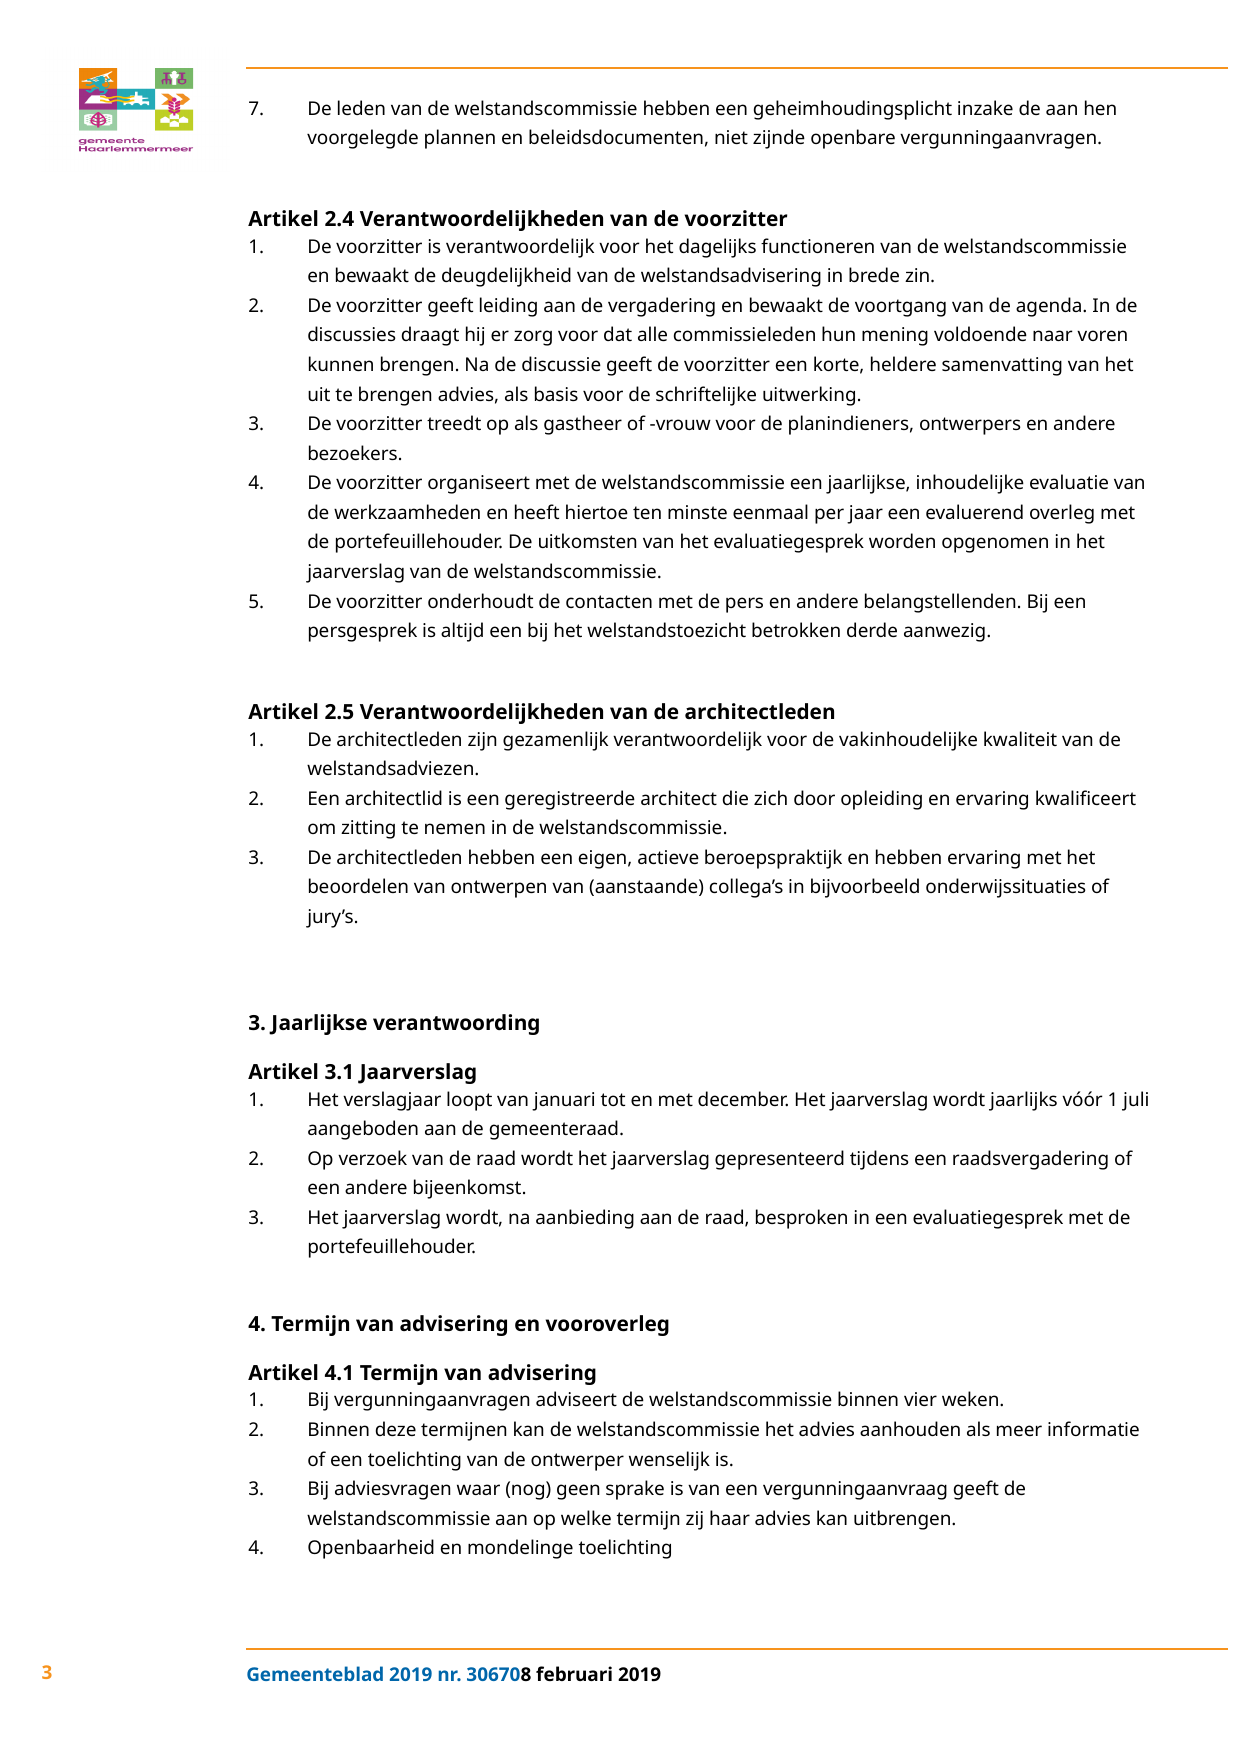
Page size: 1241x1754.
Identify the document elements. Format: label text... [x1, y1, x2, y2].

list Het jaarverslag wordt, na aanbieding aan de raad, besproken in een evaluatiegesprek met de portefeuillehouder. [248, 1204, 1152, 1259]
text 3. Jaarlijkse verantwoording [248, 1008, 1152, 1037]
list De voorzitter geeft leiding aan de vergadering en bewaakt de voortgang van de agenda. In de discussies draagt hij er zorg voor dat alle commissieleden hun mening voldoende naar voren kunnen brengen. Na de discussie geeft de voorzitter een korte, heldere samenvatting van het uit te brengen advies, als basis voor de schriftelijke uitwerking. [248, 292, 1152, 406]
list Op verzoek van de raad wordt het jaarverslag gepresenteerd tijdens een raadsvergadering of een andere bijeenkomst. [248, 1145, 1152, 1200]
text Artikel 4.1 Termijn van advisering [248, 1358, 1152, 1387]
list De voorzitter onderhoudt de contacten met de pers en andere belangstellenden. Bij een persgesprek is altijd een bij het welstandstoezicht betrokken derde aanwezig. [248, 588, 1152, 643]
list De voorzitter is verantwoordelijk voor het dagelijks functioneren van de welstandscommissie en bewaakt de deugdelijkheid van de welstandsadvisering in brede zin. [248, 233, 1152, 288]
list Het verslagjaar loopt van januari tot en met december. Het jaarverslag wordt jaarlijks vóór 1 juli aangeboden aan de gemeenteraad. [248, 1086, 1152, 1141]
list De voorzitter treedt op als gastheer of -vrouw voor de planindieners, ontwerpers en andere bezoekers. [248, 410, 1152, 466]
picture [41, 47, 231, 172]
list Bij vergunningaanvragen adviseert de welstandscommissie binnen vier weken. [248, 1387, 1152, 1412]
list Een architectlid is een geregistreerde architect die zich door opleiding en ervaring kwalificeert om zitting te nemen in de welstandscommissie. [248, 785, 1152, 840]
text Artikel 2.4 Verantwoordelijkheden van de voorzitter [248, 204, 1152, 233]
list De architectleden zijn gezamenlijk verantwoordelijk voor de vakinhoudelijke kwaliteit van de welstandsadviezen. [248, 726, 1152, 781]
list Bij adviesvragen waar (nog) geen sprake is van een vergunningaanvraag geeft de welstandscommissie aan op welke termijn zij haar advies kan uitbrengen. [248, 1475, 1152, 1531]
list Binnen deze termijnen kan de welstandscommissie het advies aanhouden als meer informatie of een toelichting van de ontwerper wenselijk is. [248, 1416, 1152, 1472]
text 4. Termijn van advisering en vooroverleg [248, 1309, 1152, 1337]
list De leden van de welstandscommissie hebben een geheimhoudingsplicht inzake de aan hen voorgelegde plannen en beleidsdocumenten, niet zijnde openbare vergunningaanvragen. [248, 95, 1152, 150]
list De voorzitter organiseert met de welstandscommissie een jaarlijkse, inhoudelijke evaluatie van de werkzaamheden en heeft hiertoe ten minste eenmaal per jaar een evaluerend overleg met de portefeuillehouder. De uitkomsten van het evaluatiegesprek worden opgenomen in het jaarverslag van de welstandscommissie. [248, 469, 1152, 584]
text Artikel 3.1 Jaarverslag [248, 1057, 1152, 1086]
list De architectleden hebben een eigen, actieve beroepspraktijk en hebben ervaring met het beoordelen van ontwerpen van (aanstaande) collega’s in bijvoorbeeld onderwijssituaties of jury’s. [248, 844, 1152, 929]
text Artikel 2.5 Verantwoordelijkheden van de architectleden [248, 697, 1152, 726]
list Openbaarheid en mondelinge toelichting [248, 1534, 1152, 1560]
